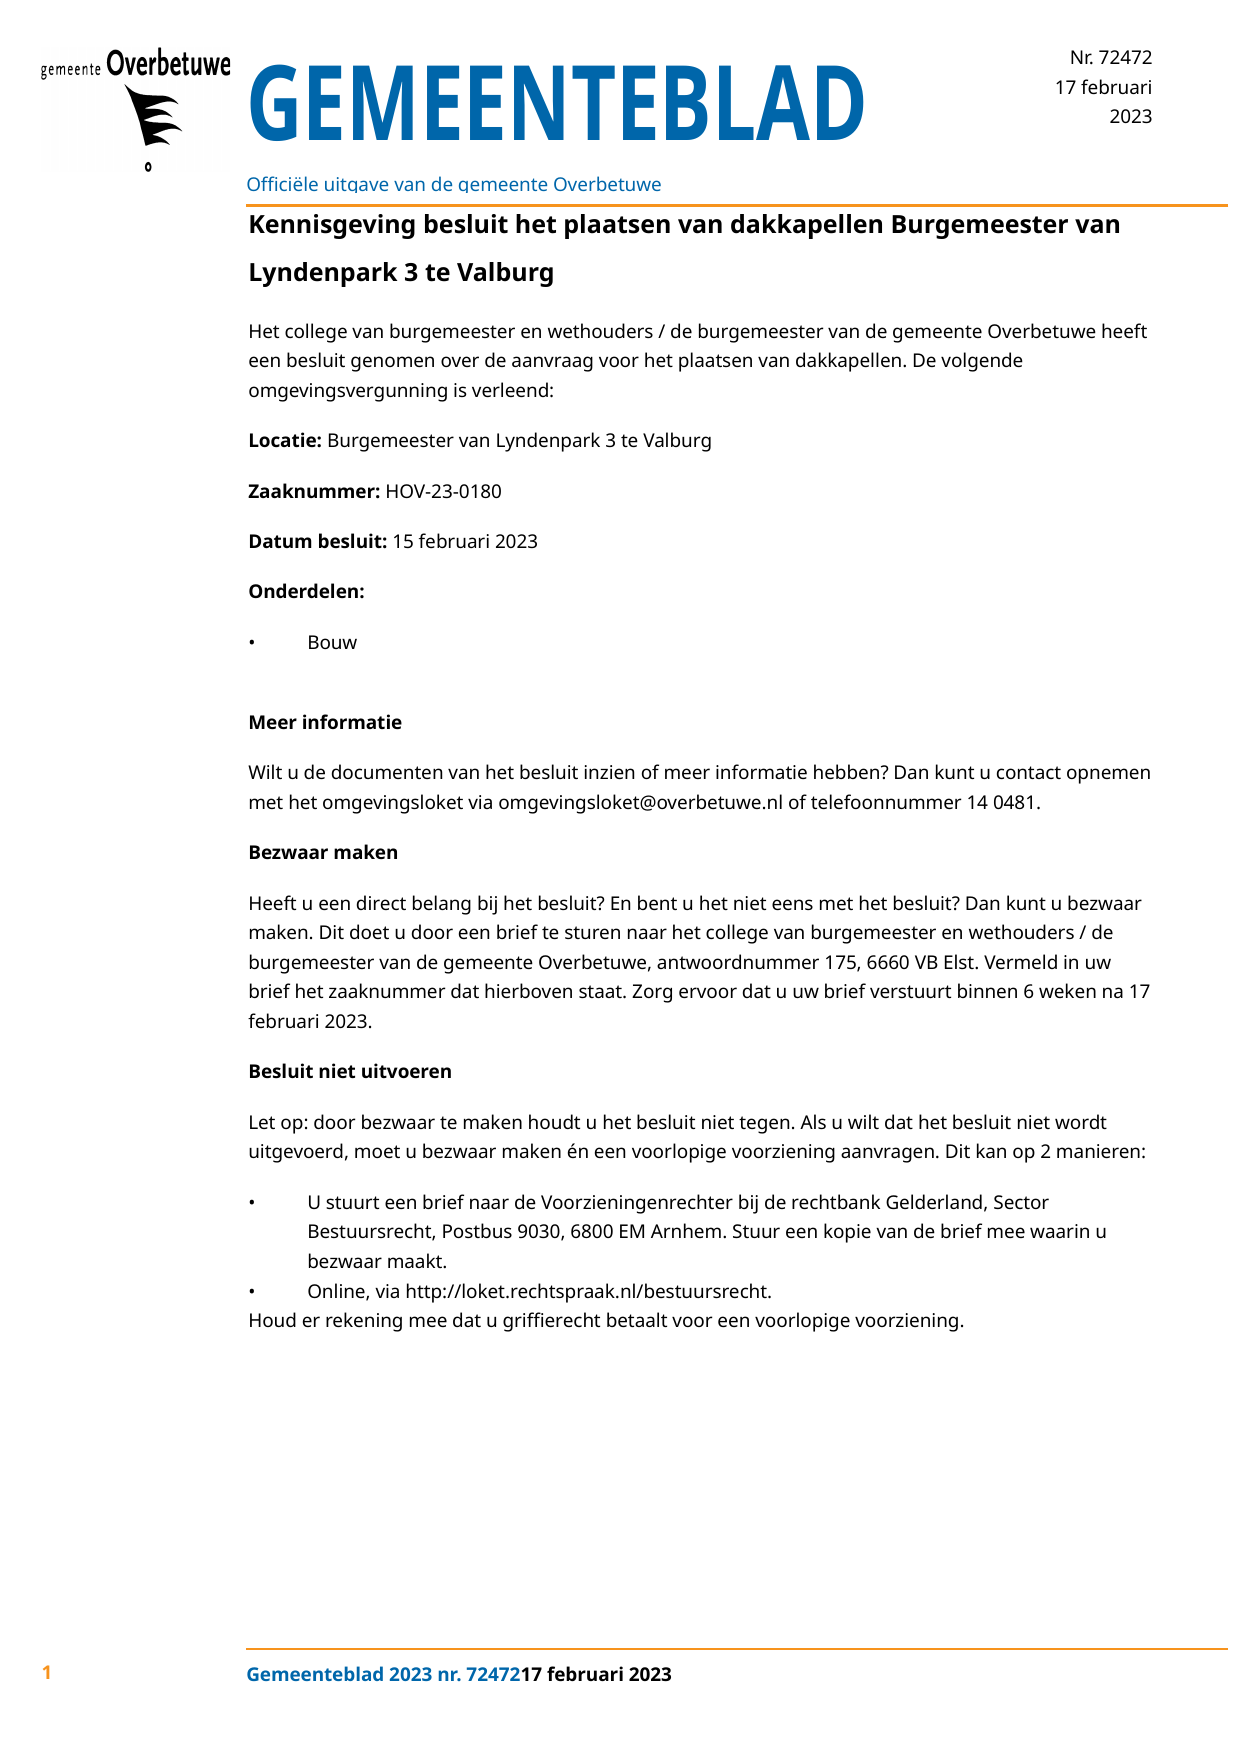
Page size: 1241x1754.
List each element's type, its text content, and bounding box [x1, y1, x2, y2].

list Bouw [248, 629, 1152, 655]
text Heeft u een direct belang bij het besluit? En bent u het niet eens met het besluit? Dan kunt u bezwaar maken. Dit doet u door een brief te sturen naar het college van burgemeester en wethouders / de burgemeester van de gemeente Overbetuwe, antwoordnummer 175, 6660 VB Elst. Vermeld in uw brief het zaaknummer dat hierboven staat. Zorg ervoor dat u uw brief verstuurt binnen 6 weken na 17 februari 2023. [248, 890, 1152, 1034]
text Onderdelen: [248, 579, 1152, 604]
text Meer informatie [248, 709, 1152, 735]
text Besluit niet uitvoeren [248, 1059, 1152, 1084]
text Bezwaar maken [248, 839, 1152, 865]
picture [41, 47, 231, 172]
text Zaaknummer: HOV-23-0180 [248, 478, 1152, 504]
text Houd er rekening mee dat u griffierecht betaalt voor een voorlopige voorziening. [248, 1307, 1152, 1333]
list Online, via http://loket.rechtspraak.nl/bestuursrecht. [248, 1278, 1152, 1304]
text Let op: door bezwaar te maken houdt u het besluit niet tegen. Als u wilt dat het besluit niet wordt uitgevoerd, moet u bezwaar maken én een voorlopige voorziening aanvragen. Dit kan op 2 manieren: [248, 1109, 1152, 1164]
text Het college van burgemeester en wethouders / de burgemeester van de gemeente Overbetuwe heeft een besluit genomen over de aanvraag voor het plaatsen van dakkapellen. De volgende omgevingsvergunning is verleend: [248, 318, 1152, 403]
text Locatie: Burgemeester van Lyndenpark 3 te Valburg [248, 427, 1152, 453]
text Wilt u de documenten van het besluit inzien of meer informatie hebben? Dan kunt u contact opnemen met het omgevingsloket via omgevingsloket@overbetuwe.nl of telefoonnummer 14 0481. [248, 759, 1152, 815]
text Datum besluit: 15 februari 2023 [248, 528, 1152, 554]
text Kennisgeving besluit het plaatsen van dakkapellen Burgemeester van Lyndenpark 3 te Valburg [248, 207, 1152, 288]
list U stuurt een brief naar de Voorzieningenrechter bij de rechtbank Gelderland, Sector Bestuursrecht, Postbus 9030, 6800 EM Arnhem. Stuur een kopie van de brief mee waarin u bezwaar maakt. [248, 1189, 1152, 1274]
